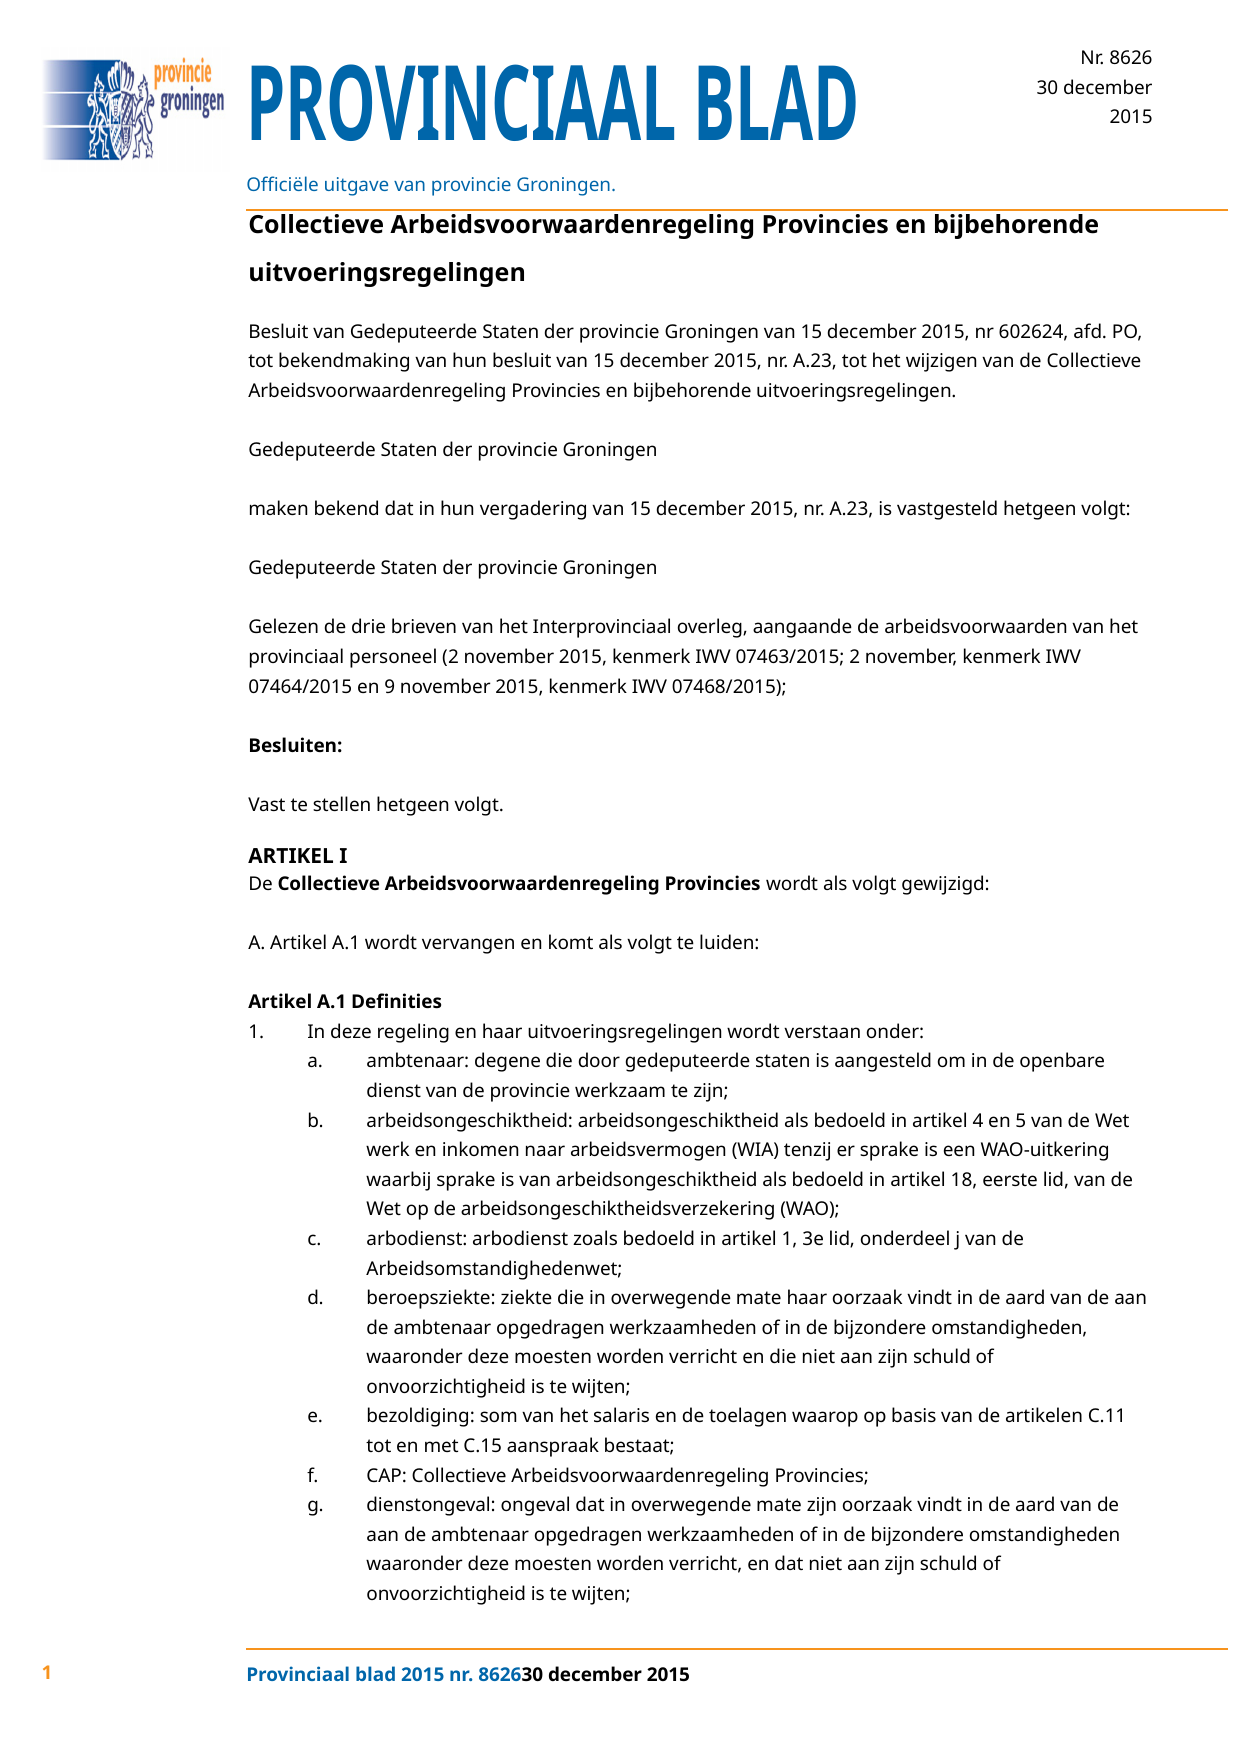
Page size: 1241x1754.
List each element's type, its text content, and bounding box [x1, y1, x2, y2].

text De Collectieve Arbeidsvoorwaardenregeling Provincies wordt als volgt gewijzigd: [248, 870, 1152, 896]
text maken bekend dat in hun vergadering van 15 december 2015, nr. A.23, is vastgesteld hetgeen volgt: [248, 495, 1152, 521]
text Gedeputeerde Staten der provincie Groningen [248, 554, 1152, 580]
list beroepsziekte: ziekte die in overwegende mate haar oorzaak vindt in de aard van de aan de ambtenaar opgedragen werkzaamheden of in de bijzondere omstandigheden, waaronder deze moesten worden verricht en die niet aan zijn schuld of onvoorzichtigheid is te wijten; [307, 1284, 1152, 1399]
text Collectieve Arbeidsvoorwaardenregeling Provincies en bijbehorende uitvoeringsregelingen [248, 211, 1152, 288]
text Gedeputeerde Staten der provincie Groningen [248, 436, 1152, 462]
list arbeidsongeschiktheid: arbeidsongeschiktheid als bedoeld in artikel 4 en 5 van de Wet werk en inkomen naar arbeidsvermogen (WIA) tenzij er sprake is een WAO-uitkering waarbij sprake is van arbeidsongeschiktheid als bedoeld in artikel 18, eerste lid, van de Wet op de arbeidsongeschiktheidsverzekering (WAO); [307, 1107, 1152, 1221]
list arbodienst: arbodienst zoals bedoeld in artikel 1, 3e lid, onderdeel j van de Arbeidsomstandighedenwet; [307, 1225, 1152, 1280]
list ambtenaar: degene die door gedeputeerde staten is aangesteld om in de openbare dienst van de provincie werkzaam te zijn; [307, 1048, 1152, 1103]
text Besluit van Gedeputeerde Staten der provincie Groningen van 15 december 2015, nr 602624, afd. PO, tot bekendmaking van hun besluit van 15 december 2015, nr. A.23, tot het wijzigen van de Collectieve Arbeidsvoorwaardenregeling Provincies en bijbehorende uitvoeringsregelingen. [248, 318, 1152, 403]
list dienstongeval: ongeval dat in overwegende mate zijn oorzaak vindt in de aard van de aan de ambtenaar opgedragen werkzaamheden of in de bijzondere omstandigheden waaronder deze moesten worden verricht, en dat niet aan zijn schuld of onvoorzichtigheid is te wijten; [307, 1491, 1152, 1606]
text Besluiten: [248, 732, 1152, 758]
text Artikel A.1 Definities [248, 988, 1152, 1014]
text A. Artikel A.1 wordt vervangen en komt als volgt te luiden: [248, 929, 1152, 955]
text ARTIKEL I [248, 842, 1152, 870]
picture [41, 47, 231, 172]
text Vast te stellen hetgeen volgt. [248, 791, 1152, 817]
list bezoldiging: som van het salaris en de toelagen waarop op basis van de artikelen C.11 tot en met C.15 aanspraak bestaat; [307, 1403, 1152, 1458]
list CAP: Collectieve Arbeidsvoorwaardenregeling Provincies; [307, 1462, 1152, 1487]
text Gelezen de drie brieven van het Interprovinciaal overleg, aangaande de arbeidsvoorwaarden van het provinciaal personeel (2 november 2015, kenmerk IWV 07463/2015; 2 november, kenmerk IWV 07464/2015 en 9 november 2015, kenmerk IWV 07468/2015); [248, 614, 1152, 699]
list In deze regeling en haar uitvoeringsregelingen wordt verstaan onder: [248, 1018, 1152, 1044]
